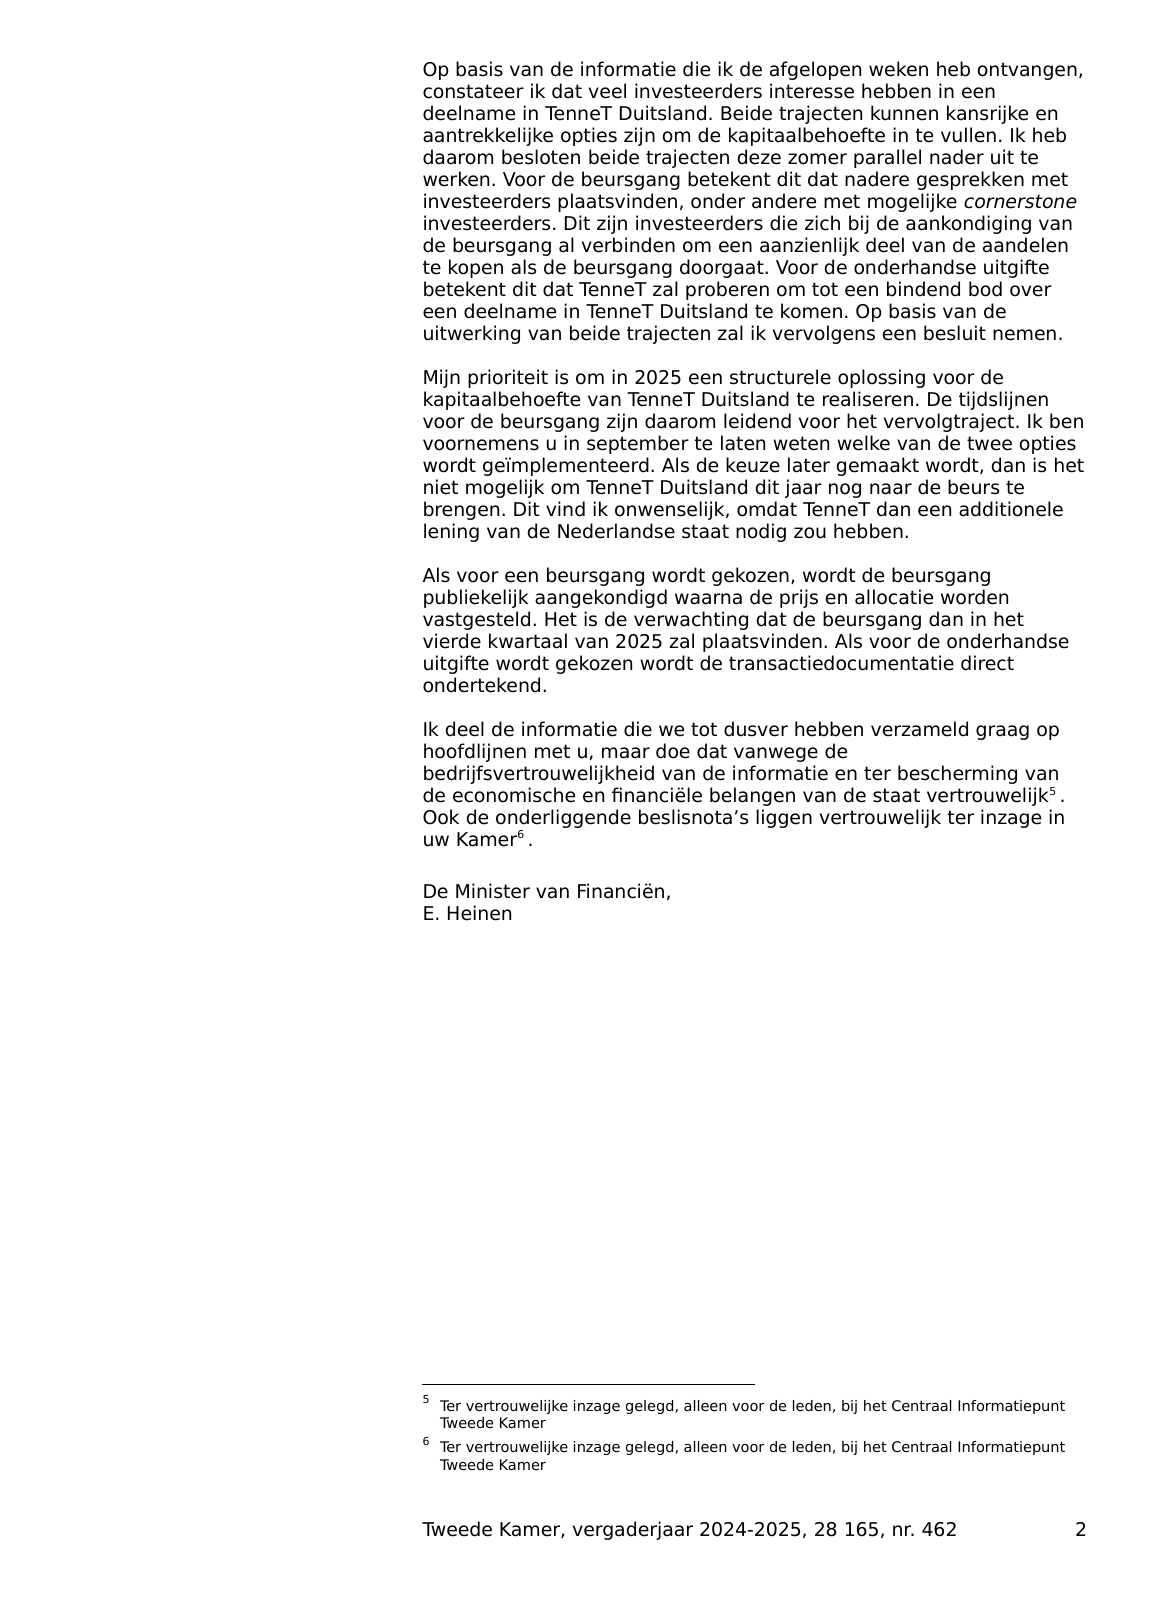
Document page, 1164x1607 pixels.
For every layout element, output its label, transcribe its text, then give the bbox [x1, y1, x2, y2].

text Ter vertrouwelijke inzage gelegd, alleen voor de leden, bij het Centraal Informatiepunt Tweede Kamer [422, 1393, 1087, 1432]
text Ter vertrouwelijke inzage gelegd, alleen voor de leden, bij het Centraal Informatiepunt Tweede Kamer [422, 1435, 1087, 1474]
text De Minister van Financiën, E. Heinen [422, 881, 1087, 925]
text Op basis van de informatie die ik de afgelopen weken heb ontvangen, constateer ik dat veel investeerders interesse hebben in een deelname in TenneT Duitsland. Beide trajecten kunnen kansrijke en aantrekkelijke opties zijn om de kapitaalbehoefte in te vullen. Ik heb daarom besloten beide trajecten deze zomer parallel nader uit te werken. Voor de beursgang betekent dit dat nadere gesprekken met investeerders plaatsvinden, onder andere met mogelijke cornerstone investeerders. Dit zijn investeerders die zich bij de aankondiging van de beursgang al verbinden om een aanzienlijk deel van de aandelen te kopen als de beursgang doorgaat. Voor de onderhandse uitgifte betekent dit dat TenneT zal proberen om tot een bindend bod over een deelname in TenneT Duitsland te komen. Op basis van de uitwerking van beide trajecten zal ik vervolgens een besluit nemen. [422, 59, 1087, 345]
text Mijn prioriteit is om in 2025 een structurele oplossing voor de kapitaalbehoefte van TenneT Duitsland te realiseren. De tijdslijnen voor de beursgang zijn daarom leidend voor het vervolgtraject. Ik ben voornemens u in september te laten weten welke van de twee opties wordt geïmplementeerd. Als de keuze later gemaakt wordt, dan is het niet mogelijk om TenneT Duitsland dit jaar nog naar de beurs te brengen. Dit vind ik onwenselijk, omdat TenneT dan een additionele lening van de Nederlandse staat nodig zou hebben. [422, 367, 1087, 543]
text Als voor een beursgang wordt gekozen, wordt de beursgang publiekelijk aangekondigd waarna de prijs en allocatie worden vastgesteld. Het is de verwachting dat de beursgang dan in het vierde kwartaal van 2025 zal plaatsvinden. Als voor de onderhandse uitgifte wordt gekozen wordt de transactiedocumentatie direct ondertekend. [422, 565, 1087, 697]
text Ik deel de informatie die we tot dusver hebben verzameld graag op hoofdlijnen met u, maar doe dat vanwege de bedrijfsvertrouwelijkheid van de informatie en ter bescherming van de economische en financiële belangen van de staat vertrouwelijk. Ook de onderliggende beslisnota’s liggen vertrouwelijk ter inzage in uw Kamer. [422, 719, 1087, 851]
